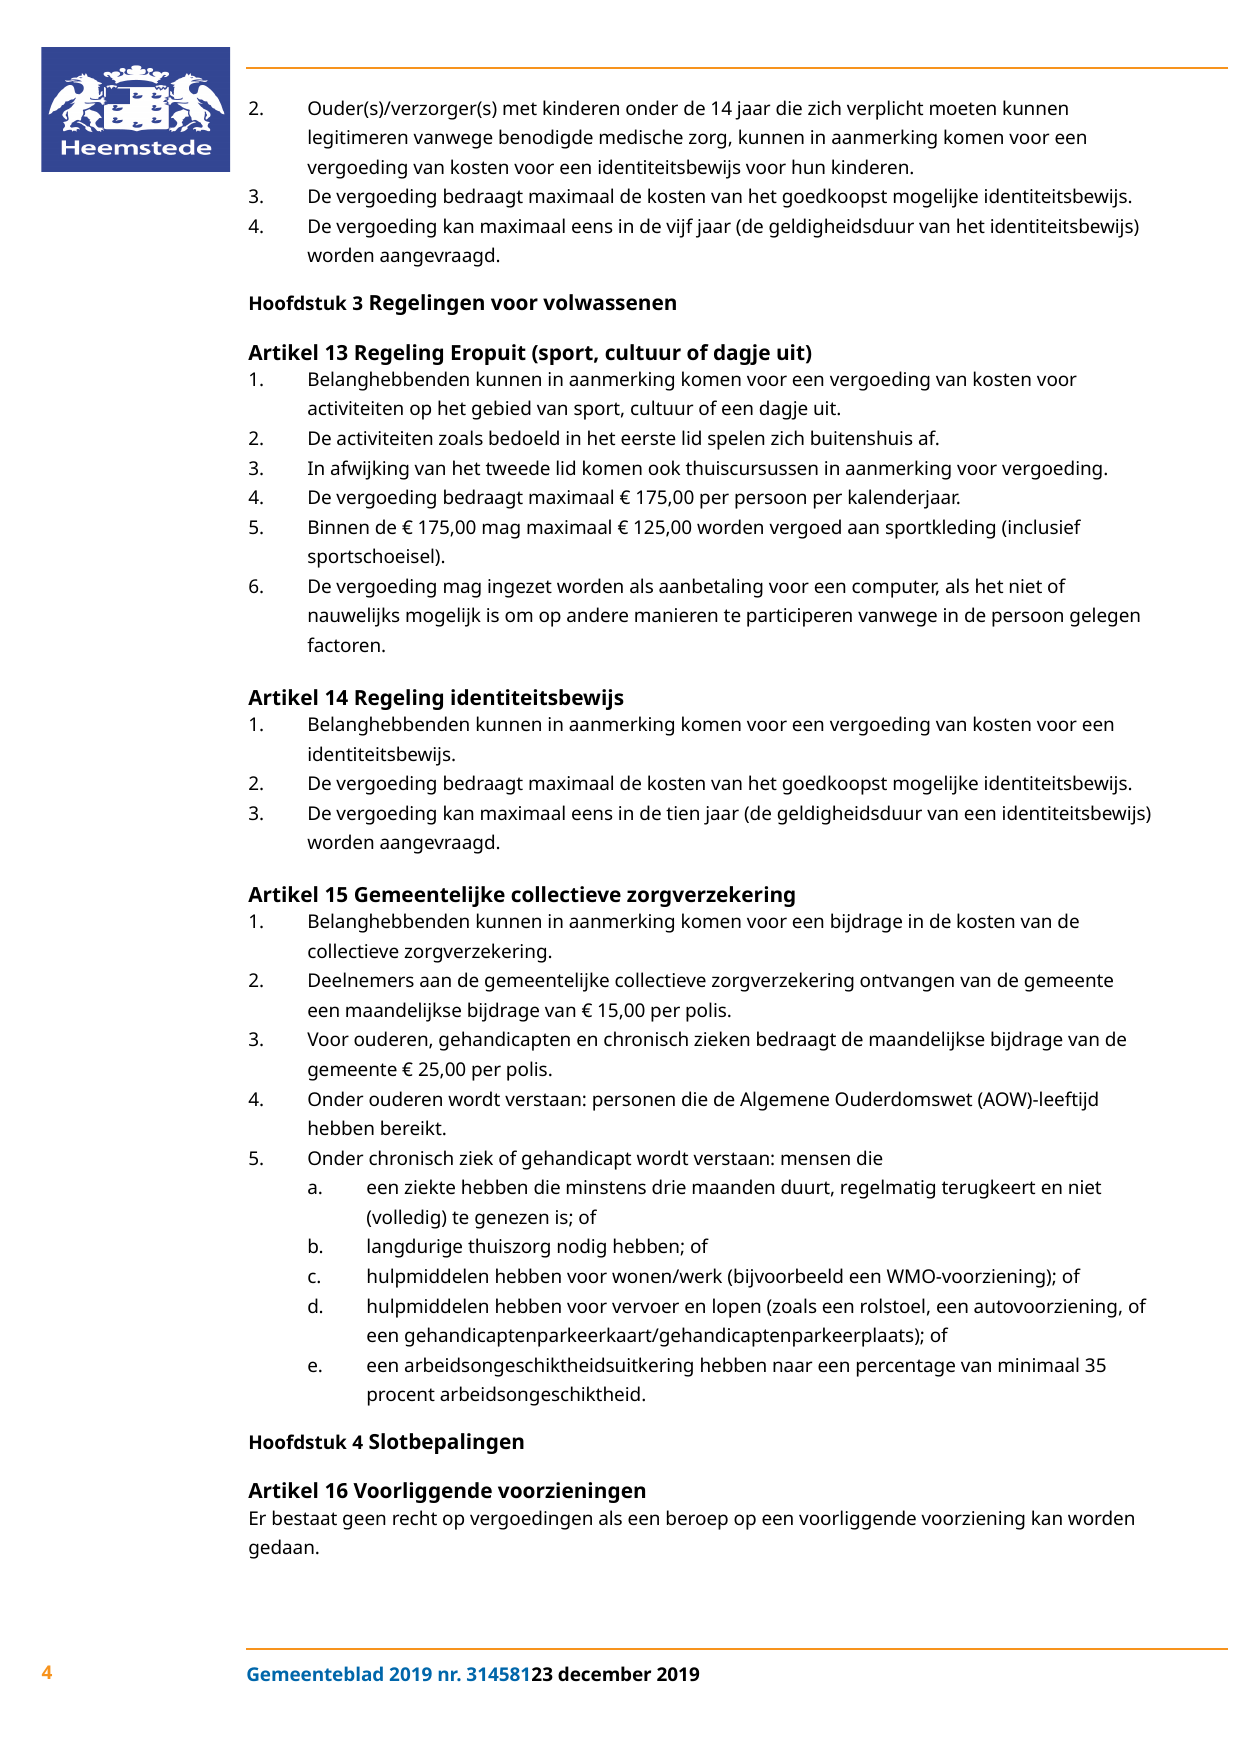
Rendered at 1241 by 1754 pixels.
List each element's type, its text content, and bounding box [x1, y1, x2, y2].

list De vergoeding kan maximaal eens in de tien jaar (de geldigheidsduur van een identiteitsbewijs) worden aangevraagd. [248, 800, 1152, 855]
list een arbeidsongeschiktheidsuitkering hebben naar een percentage van minimaal 35 procent arbeidsongeschiktheid. [307, 1352, 1152, 1407]
list langdurige thuiszorg nodig hebben; of [307, 1234, 1152, 1259]
list De vergoeding mag ingezet worden als aanbetaling voor een computer, als het niet of nauwelijks mogelijk is om op andere manieren te participeren vanwege in de persoon gelegen factoren. [248, 573, 1152, 658]
text Artikel 15 Gemeentelijke collectieve zorgverzekering [248, 880, 1152, 908]
list De vergoeding bedraagt maximaal de kosten van het goedkoopst mogelijke identiteitsbewijs. [248, 770, 1152, 796]
text Artikel 13 Regeling Eropuit (sport, cultuur of dagje uit) [248, 338, 1152, 366]
list Voor ouderen, gehandicapten en chronisch zieken bedraagt de maandelijkse bijdrage van de gemeente € 25,00 per polis. [248, 1027, 1152, 1082]
list Belanghebbenden kunnen in aanmerking komen voor een bijdrage in de kosten van de collectieve zorgverzekering. [248, 908, 1152, 964]
list De vergoeding bedraagt maximaal de kosten van het goedkoopst mogelijke identiteitsbewijs. [248, 183, 1152, 209]
list Onder ouderen wordt verstaan: personen die de Algemene Ouderdomswet (AOW)-leeftijd hebben bereikt. [248, 1086, 1152, 1141]
list Binnen de € 175,00 mag maximaal € 125,00 worden vergoed aan sportkleding (inclusief sportschoeisel). [248, 514, 1152, 569]
list Deelnemers aan de gemeentelijke collectieve zorgverzekering ontvangen van de gemeente een maandelijkse bijdrage van € 15,00 per polis. [248, 967, 1152, 1023]
list hulpmiddelen hebben voor wonen/werk (bijvoorbeeld een WMO-voorziening); of [307, 1263, 1152, 1289]
list een ziekte hebben die minstens drie maanden duurt, regelmatig terugkeert en niet (volledig) te genezen is; of [307, 1174, 1152, 1230]
text Hoofdstuk 3 Regelingen voor volwassenen [248, 288, 1152, 317]
list Ouder(s)/verzorger(s) met kinderen onder de 14 jaar die zich verplicht moeten kunnen legitimeren vanwege benodigde medische zorg, kunnen in aanmerking komen voor een vergoeding van kosten voor een identiteitsbewijs voor hun kinderen. [248, 95, 1152, 180]
list hulpmiddelen hebben voor vervoer en lopen (zoals een rolstoel, een autovoorziening, of een gehandicaptenparkeerkaart/gehandicaptenparkeerplaats); of [307, 1293, 1152, 1348]
text Hoofdstuk 4 Slotbepalingen [248, 1427, 1152, 1456]
text Artikel 14 Regeling identiteitsbewijs [248, 683, 1152, 711]
list In afwijking van het tweede lid komen ook thuiscursussen in aanmerking voor vergoeding. [248, 455, 1152, 481]
list Onder chronisch ziek of gehandicapt wordt verstaan: mensen die [248, 1145, 1152, 1171]
list De activiteiten zoals bedoeld in het eerste lid spelen zich buitenshuis af. [248, 425, 1152, 451]
list De vergoeding bedraagt maximaal € 175,00 per persoon per kalenderjaar. [248, 484, 1152, 510]
list Belanghebbenden kunnen in aanmerking komen voor een vergoeding van kosten voor activiteiten op het gebied van sport, cultuur of een dagje uit. [248, 366, 1152, 421]
text Er bestaat geen recht op vergoedingen als een beroep op een voorliggende voorziening kan worden gedaan. [248, 1505, 1152, 1560]
list De vergoeding kan maximaal eens in de vijf jaar (de geldigheidsduur van het identiteitsbewijs) worden aangevraagd. [248, 213, 1152, 268]
text Artikel 16 Voorliggende voorzieningen [248, 1477, 1152, 1505]
list Belanghebbenden kunnen in aanmerking komen voor een vergoeding van kosten voor een identiteitsbewijs. [248, 711, 1152, 766]
picture [41, 47, 231, 172]
